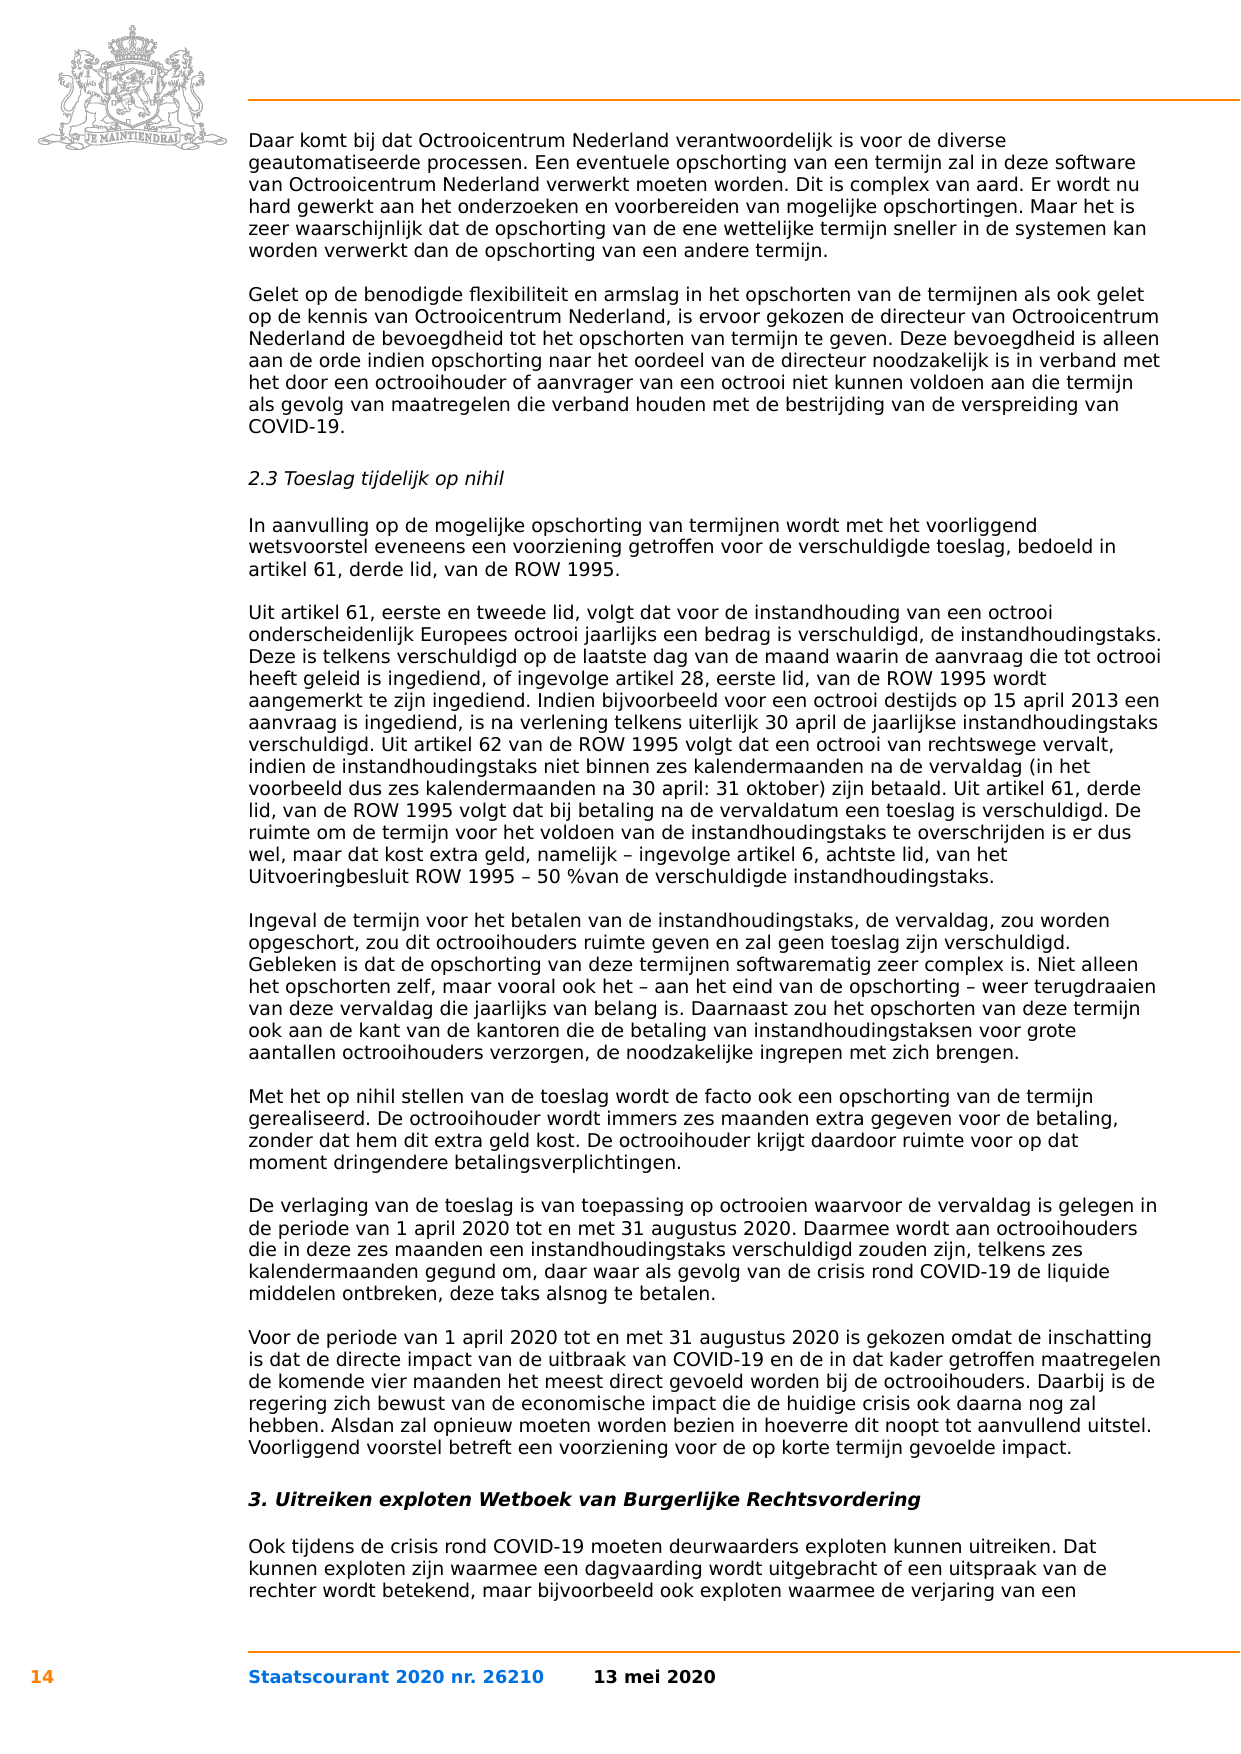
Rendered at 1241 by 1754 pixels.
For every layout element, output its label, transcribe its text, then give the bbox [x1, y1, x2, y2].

text Gelet op de benodigde flexibiliteit en armslag in het opschorten van de termijnen als ook gelet op de kennis van Octrooicentrum Nederland, is ervoor gekozen de directeur van Octrooicentrum Nederland de bevoegdheid tot het opschorten van termijn te geven. Deze bevoegdheid is alleen aan de orde indien opschorting naar het oordeel van de directeur noodzakelijk is in verband met het door een octrooihouder of aanvrager van een octrooi niet kunnen voldoen aan die termijn als gevolg van maatregelen die verband houden met de bestrijding van de verspreiding van COVID-19. [248, 284, 1163, 437]
text Voor de periode van 1 april 2020 tot en met 31 augustus 2020 is gekozen omdat de inschatting is dat de directe impact van de uitbraak van COVID-19 en de in dat kader getroffen maatregelen de komende vier maanden het meest direct gevoeld worden bij de octrooihouders. Daarbij is de regering zich bewust van de economische impact die de huidige crisis ook daarna nog zal hebben. Alsdan zal opnieuw moeten worden bezien in hoeverre dit noopt tot aanvullend uitstel. Voorliggend voorstel betreft een voorziening voor de op korte termijn gevoelde impact. [248, 1327, 1163, 1459]
subtitle 2.3 Toeslag tijdelijk op nihil [248, 467, 1163, 489]
text Daar komt bij dat Octrooicentrum Nederland verantwoordelijk is voor de diverse geautomatiseerde processen. Een eventuele opschorting van een termijn zal in deze software van Octrooicentrum Nederland verwerkt moeten worden. Dit is complex van aard. Er wordt nu hard gewerkt aan het onderzoeken en voorbereiden van mogelijke opschortingen. Maar het is zeer waarschijnlijk dat de opschorting van de ene wettelijke termijn sneller in de systemen kan worden verwerkt dan de opschorting van een andere termijn. [248, 130, 1163, 262]
text Met het op nihil stellen van de toeslag wordt de facto ook een opschorting van de termijn gerealiseerd. De octrooihouder wordt immers zes maanden extra gegeven voor de betaling, zonder dat hem dit extra geld kost. De octrooihouder krijgt daardoor ruimte voor op dat moment dringendere betalingsverplichtingen. [248, 1086, 1163, 1173]
text In aanvulling op de mogelijke opschorting van termijnen wordt met het voorliggend wetsvoorstel eveneens een voorziening getroffen voor de verschuldigde toeslag, bedoeld in artikel 61, derde lid, van de ROW 1995. [248, 514, 1163, 580]
text De verlaging van de toeslag is van toepassing op octrooien waarvoor de vervaldag is gelegen in de periode van 1 april 2020 tot en met 31 augustus 2020. Daarmee wordt aan octrooihouders die in deze zes maanden een instandhoudingstaks verschuldigd zouden zijn, telkens zes kalendermaanden gegund om, daar waar als gevolg van de crisis rond COVID-19 de liquide middelen ontbreken, deze taks alsnog te betalen. [248, 1195, 1163, 1305]
text Uit artikel 61, eerste en tweede lid, volgt dat voor de instandhouding van een octrooi onderscheidenlijk Europees octrooi jaarlijks een bedrag is verschuldigd, de instandhoudingstaks. Deze is telkens verschuldigd op de laatste dag van de maand waarin de aanvraag die tot octrooi heeft geleid is ingediend, of ingevolge artikel 28, eerste lid, van de ROW 1995 wordt aangemerkt te zijn ingediend. Indien bijvoorbeeld voor een octrooi destijds op 15 april 2013 een aanvraag is ingediend, is na verlening telkens uiterlijk 30 april de jaarlijkse instandhoudingstaks verschuldigd. Uit artikel 62 van de ROW 1995 volgt dat een octrooi van rechtswege vervalt, indien de instandhoudingstaks niet binnen zes kalendermaanden na de vervaldag (in het voorbeeld dus zes kalendermaanden na 30 april: 31 oktober) zijn betaald. Uit artikel 61, derde lid, van de ROW 1995 volgt dat bij betaling na de vervaldatum een toeslag is verschuldigd. De ruimte om de termijn voor het voldoen van de instandhoudingstaks te overschrijden is er dus wel, maar dat kost extra geld, namelijk – ingevolge artikel 6, achtste lid, van het Uitvoeringbesluit ROW 1995 – 50 %van de verschuldigde instandhoudingstaks. [248, 602, 1163, 888]
text Ingeval de termijn voor het betalen van de instandhoudingstaks, de vervaldag, zou worden opgeschort, zou dit octrooihouders ruimte geven en zal geen toeslag zijn verschuldigd. Gebleken is dat de opschorting van deze termijnen softwarematig zeer complex is. Niet alleen het opschorten zelf, maar vooral ook het – aan het eind van de opschorting – weer terugdraaien van deze vervaldag die jaarlijks van belang is. Daarnaast zou het opschorten van deze termijn ook aan de kant van de kantoren die de betaling van instandhoudingstaksen voor grote aantallen octrooihouders verzorgen, de noodzakelijke ingrepen met zich brengen. [248, 910, 1163, 1064]
subtitle 3. Uitreiken exploten Wetboek van Burgerlijke Rechtsvordering [248, 1489, 1163, 1511]
picture [38, 25, 227, 150]
text Ook tijdens de crisis rond COVID-19 moeten deurwaarders exploten kunnen uitreiken. Dat kunnen exploten zijn waarmee een dagvaarding wordt uitgebracht of een uitspraak van de rechter wordt betekend, maar bijvoorbeeld ook exploten waarmee de verjaring van een [248, 1536, 1163, 1602]
